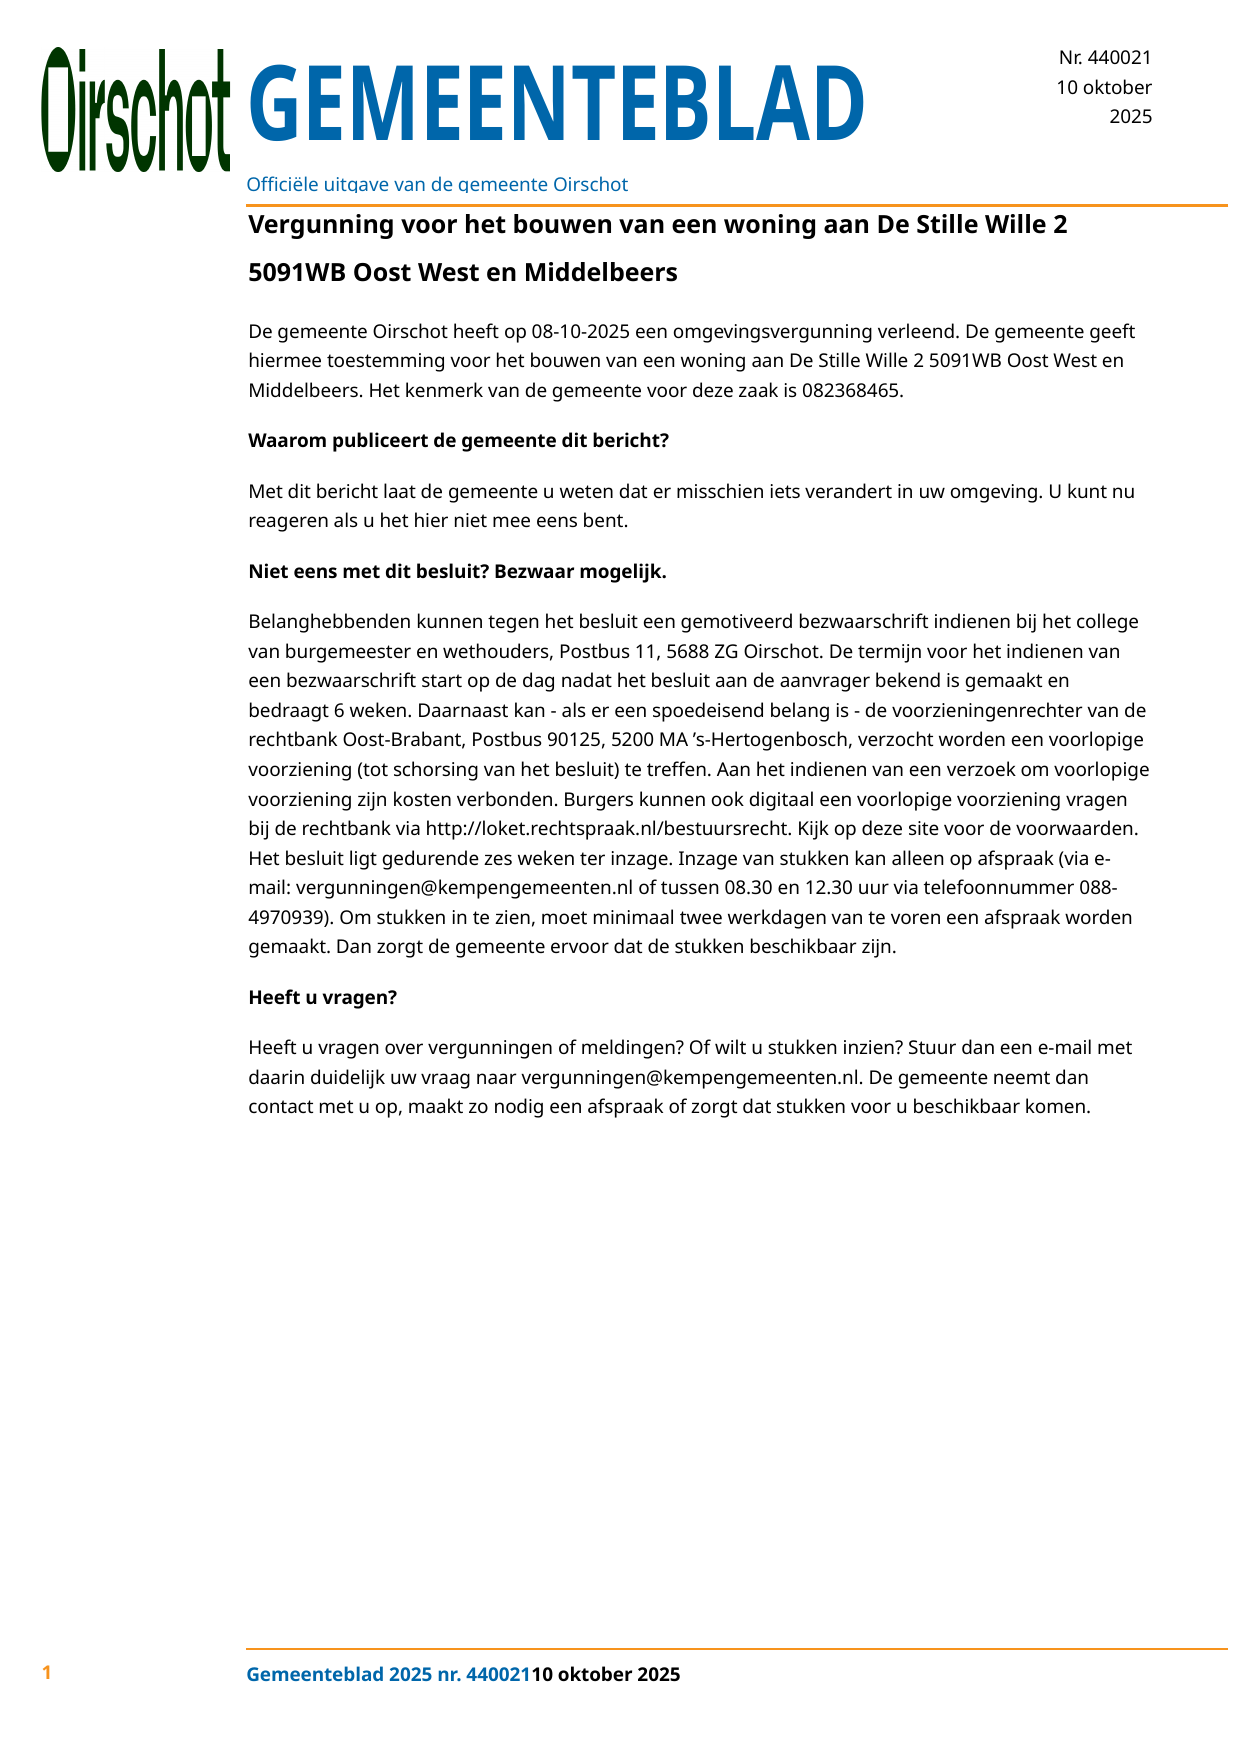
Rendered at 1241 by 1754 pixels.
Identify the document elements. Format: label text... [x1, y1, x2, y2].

text Belanghebbenden kunnen tegen het besluit een gemotiveerd bezwaarschrift indienen bij het college van burgemeester en wethouders, Postbus 11, 5688 ZG Oirschot. De termijn voor het indienen van een bezwaarschrift start op de dag nadat het besluit aan de aanvrager bekend is gemaakt en bedraagt 6 weken. Daarnaast kan - als er een spoedeisend belang is - de voorzieningenrechter van de rechtbank Oost-Brabant, Postbus 90125, 5200 MA ’s-Hertogenbosch, verzocht worden een voorlopige voorziening (tot schorsing van het besluit) te treffen. Aan het indienen van een verzoek om voorlopige voorziening zijn kosten verbonden. Burgers kunnen ook digitaal een voorlopige voorziening vragen bij de rechtbank via http://loket.rechtspraak.nl/bestuursrecht. Kijk op deze site voor de voorwaarden. Het besluit ligt gedurende zes weken ter inzage. Inzage van stukken kan alleen op afspraak (via e-mail: vergunningen@kempengemeenten.nl of tussen 08.30 en 12.30 uur via telefoonnummer 088-4970939). Om stukken in te zien, moet minimaal twee werkdagen van te voren een afspraak worden gemaakt. Dan zorgt de gemeente ervoor dat de stukken beschikbaar zijn. [248, 608, 1152, 959]
text Niet eens met dit besluit? Bezwaar mogelijk. [248, 558, 1152, 584]
text Heeft u vragen? [248, 984, 1152, 1010]
text Vergunning voor het bouwen van een woning aan De Stille Wille 2 5091WB Oost West en Middelbeers [248, 207, 1152, 288]
text Heeft u vragen over vergunningen of meldingen? Of wilt u stukken inzien? Stuur dan een e-mail met daarin duidelijk uw vraag naar vergunningen@kempengemeenten.nl. De gemeente neemt dan contact met u op, maakt zo nodig een afspraak of zorgt dat stukken voor u beschikbaar komen. [248, 1034, 1152, 1119]
text De gemeente Oirschot heeft op 08-10-2025 een omgevingsvergunning verleend. De gemeente geeft hiermee toestemming voor het bouwen van een woning aan De Stille Wille 2 5091WB Oost West en Middelbeers. Het kenmerk van de gemeente voor deze zaak is 082368465. [248, 318, 1152, 403]
text Met dit bericht laat de gemeente u weten dat er misschien iets verandert in uw omgeving. U kunt nu reageren als u het hier niet mee eens bent. [248, 478, 1152, 533]
picture [41, 47, 231, 172]
text Waarom publiceert de gemeente dit bericht? [248, 427, 1152, 453]
